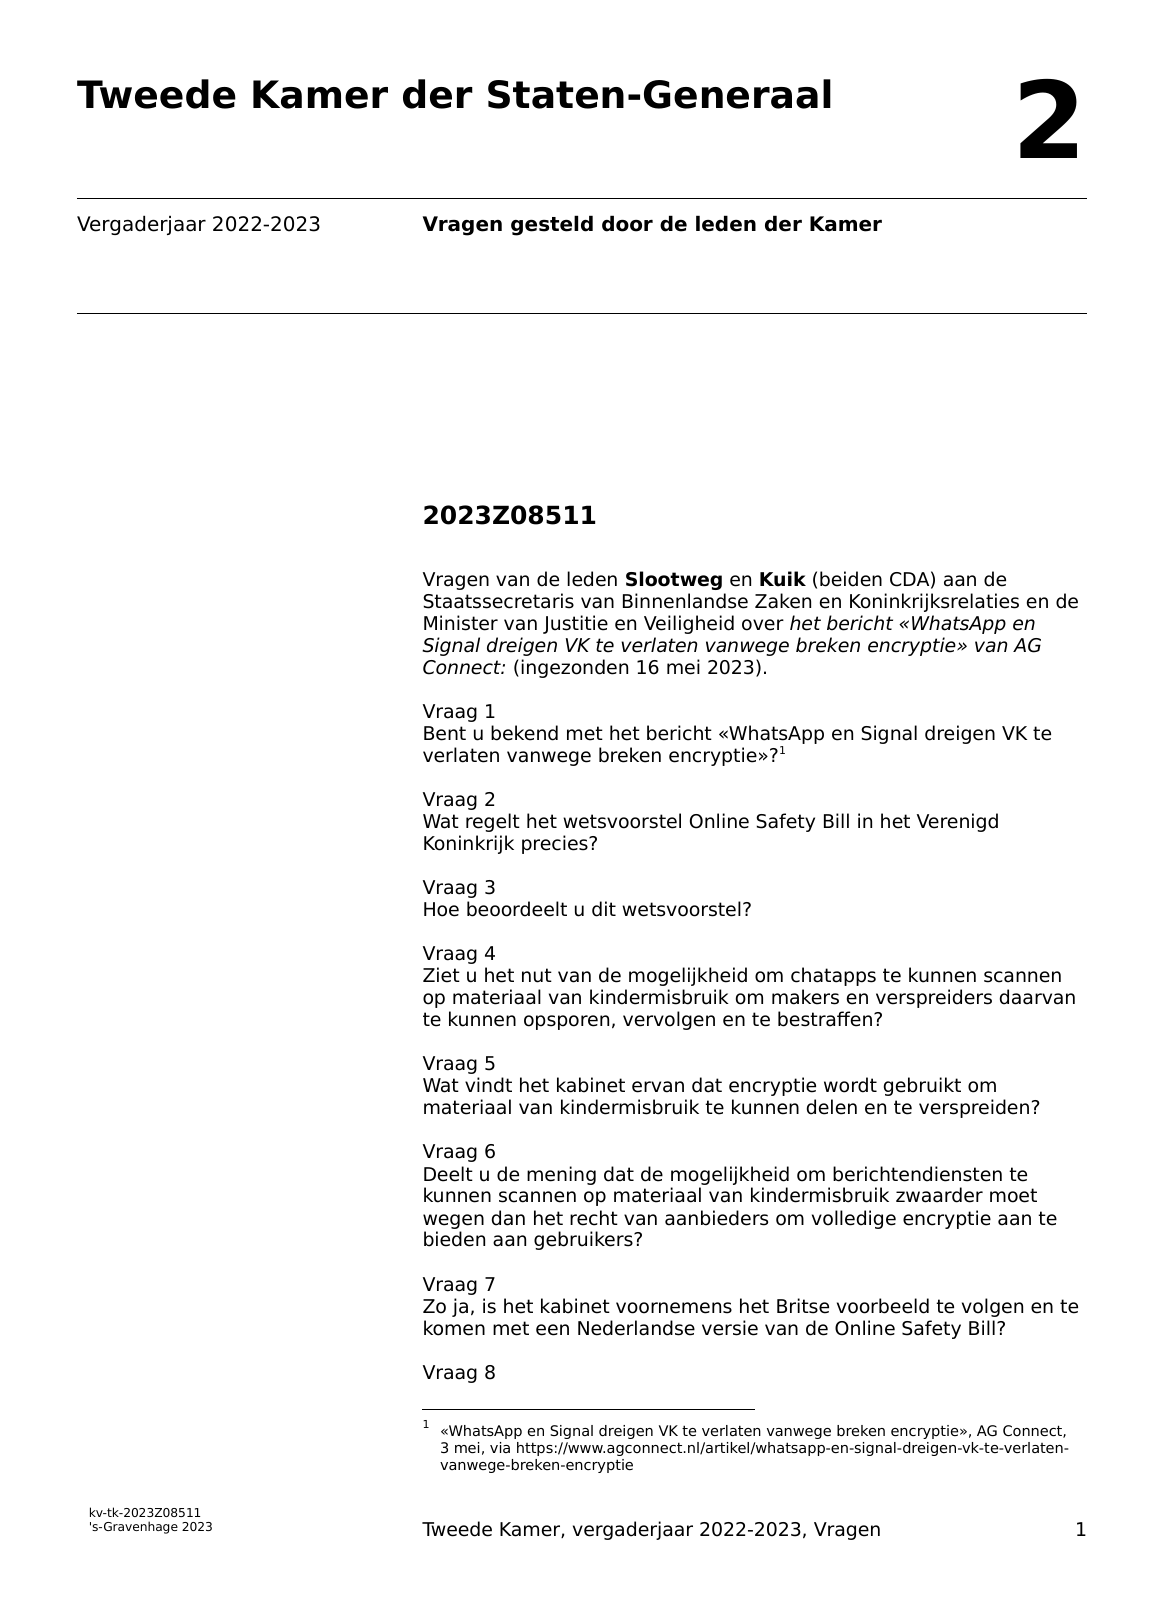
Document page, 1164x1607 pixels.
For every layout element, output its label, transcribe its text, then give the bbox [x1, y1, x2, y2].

text 's-Gravenhage 2023 [88, 1520, 323, 1534]
text Vraag 4 [422, 943, 1087, 965]
text kv-tk-2023Z08511 [88, 1506, 323, 1520]
text Vraag 3 [422, 877, 1087, 899]
table_header Tweede Kamer der Staten-Generaal [77, 59, 886, 198]
table_header 2 [886, 59, 1087, 198]
text Ziet u het nut van de mogelijkheid om chatapps te kunnen scannen op materiaal van kindermisbruik om makers en verspreiders daarvan te kunnen opsporen, vervolgen en te bestraffen? [422, 965, 1087, 1031]
text Wat regelt het wetsvoorstel Online Safety Bill in het Verenigd Koninkrijk precies? [422, 811, 1087, 855]
text Vraag 2 [422, 789, 1087, 811]
text Zo ja, is het kabinet voornemens het Britse voorbeeld te volgen en te komen met een Nederlandse versie van de Online Safety Bill? [422, 1296, 1087, 1339]
text Wat vindt het kabinet ervan dat encryptie wordt gebruikt om materiaal van kindermisbruik te kunnen delen en te verspreiden? [422, 1075, 1087, 1119]
table_cell Vragen gesteld door de leden der Kamer [422, 199, 1087, 313]
text Vraag 8 [422, 1362, 1087, 1384]
text Vraag 6 [422, 1141, 1087, 1163]
table_cell Vergaderjaar 2022-2023 [77, 199, 422, 313]
text 2023Z08511 [422, 501, 1087, 531]
text Vraag 1 [422, 701, 1087, 723]
text Vraag 7 [422, 1273, 1087, 1296]
text Deelt u de mening dat de mogelijkheid om berichtendiensten te kunnen scannen op materiaal van kindermisbruik zwaarder moet wegen dan het recht van aanbieders om volledige encryptie aan te bieden aan gebruikers? [422, 1163, 1087, 1251]
text «WhatsApp en Signal dreigen VK te verlaten vanwege breken encryptie», AG Connect, 3 mei, via https://www.agconnect.nl/artikel/whatsapp-en-signal-dreigen-vk-te-verlaten-vanwege-breken-encryptie [422, 1418, 1087, 1474]
text Vraag 5 [422, 1053, 1087, 1075]
text Bent u bekend met het bericht «WhatsApp en Signal dreigen VK te verlaten vanwege breken encryptie»? [422, 723, 1087, 767]
text Hoe beoordeelt u dit wetsvoorstel? [422, 899, 1087, 921]
text Vragen van de leden Slootweg en Kuik (beiden CDA) aan de Staatssecretaris van Binnenlandse Zaken en Koninkrijksrelaties en de Minister van Justitie en Veiligheid over het bericht «WhatsApp en Signal dreigen VK te verlaten vanwege breken encryptie» van AG Connect: (ingezonden 16 mei 2023). [422, 569, 1087, 679]
